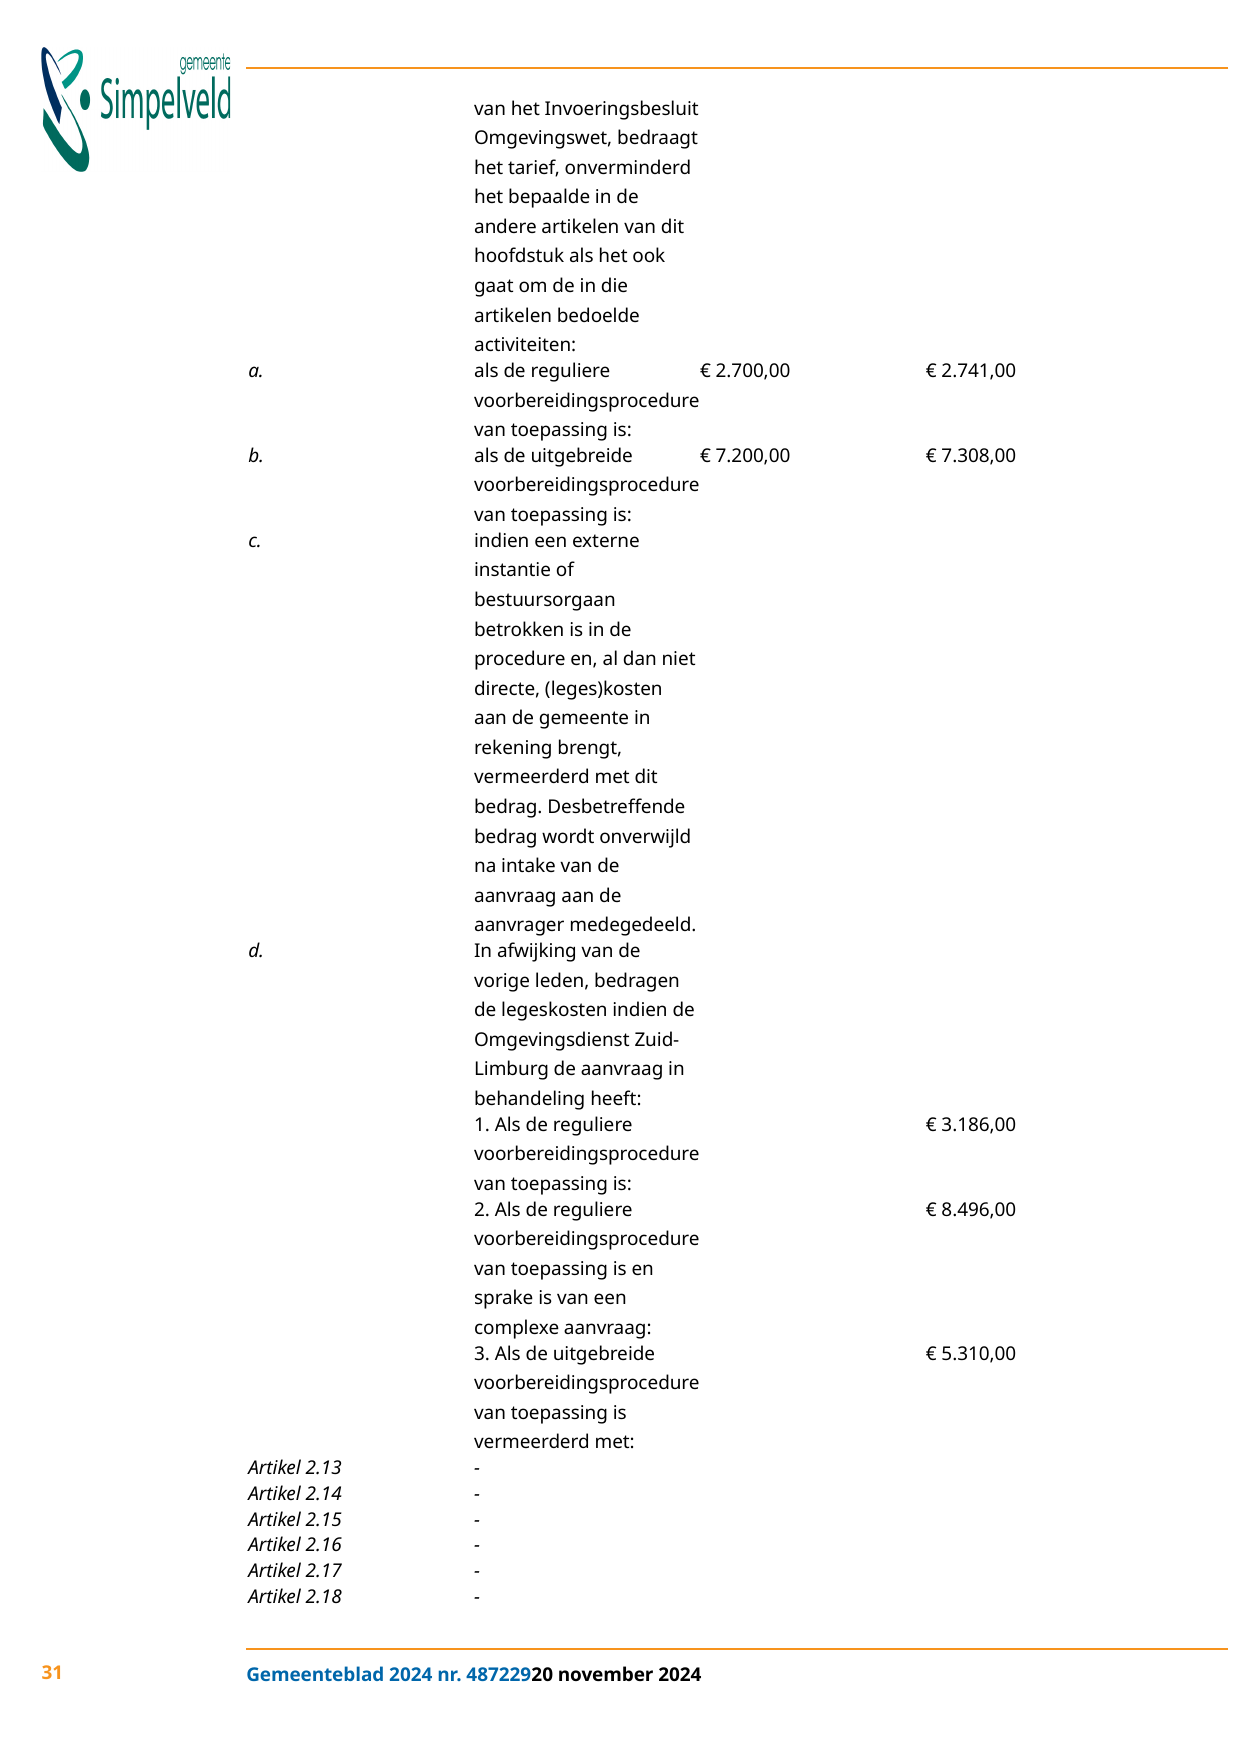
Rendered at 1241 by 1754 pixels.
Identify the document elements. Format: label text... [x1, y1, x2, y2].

table_cell b. [248, 442, 474, 527]
table_cell [926, 95, 1152, 357]
table_cell [248, 1196, 474, 1340]
table_cell [926, 1506, 1152, 1532]
table_cell In afwijking van de vorige leden, bedragen de legeskosten indien de Omgevingsdienst Zuid-Limburg de aanvraag in behandeling heeft: [474, 937, 700, 1111]
table_cell [926, 1557, 1152, 1583]
table_cell [700, 1557, 926, 1583]
table_cell als de uitgebreide voorbereidingsprocedure van toepassing is: [474, 442, 700, 527]
table_cell [700, 1111, 926, 1196]
table_cell € 3.186,00 [926, 1111, 1152, 1196]
table_cell [248, 95, 474, 357]
table_cell d. [248, 937, 474, 1111]
table_cell van het Invoeringsbesluit Omgevingswet, bedraagt het tarief, onverminderd het bepaalde in de andere artikelen van dit hoofdstuk als het ook gaat om de in die artikelen bedoelde activiteiten: [474, 95, 700, 357]
table_cell [926, 527, 1152, 937]
table_cell [926, 1583, 1152, 1609]
table_cell - [474, 1557, 700, 1583]
table_cell [700, 1340, 926, 1454]
table_cell [700, 1583, 926, 1609]
table_cell [248, 1340, 474, 1454]
table_cell a. [248, 357, 474, 442]
table_cell [700, 1506, 926, 1532]
table_cell € 2.741,00 [926, 357, 1152, 442]
table_cell [700, 937, 926, 1111]
table_cell [700, 1454, 926, 1480]
table_cell [700, 527, 926, 937]
table_cell € 2.700,00 [700, 357, 926, 442]
table_cell Artikel 2.13 [248, 1454, 474, 1480]
table_cell - [474, 1480, 700, 1506]
table_cell [926, 1532, 1152, 1557]
table_cell - [474, 1506, 700, 1532]
table_cell [700, 1532, 926, 1557]
table_cell Artikel 2.18 [248, 1583, 474, 1609]
table_cell Artikel 2.14 [248, 1480, 474, 1506]
table_cell indien een externe instantie of bestuursorgaan betrokken is in de procedure en, al dan niet directe, (leges)kosten aan de gemeente in rekening brengt, vermeerderd met dit bedrag. Desbetreffende bedrag wordt onverwijld na intake van de aanvraag aan de aanvrager medegedeeld. [474, 527, 700, 937]
table_cell [248, 1111, 474, 1196]
table_cell € 5.310,00 [926, 1340, 1152, 1454]
picture [41, 47, 231, 172]
table_cell Artikel 2.15 [248, 1506, 474, 1532]
table_cell € 8.496,00 [926, 1196, 1152, 1340]
table_cell - [474, 1583, 700, 1609]
table_cell c. [248, 527, 474, 937]
table_cell [926, 937, 1152, 1111]
table_cell [926, 1454, 1152, 1480]
table_cell Artikel 2.17 [248, 1557, 474, 1583]
table_cell 1. Als de reguliere voorbereidingsprocedure van toepassing is: [474, 1111, 700, 1196]
table_cell 2. Als de reguliere voorbereidingsprocedure van toepassing is en sprake is van een complexe aanvraag: [474, 1196, 700, 1340]
table_cell - [474, 1532, 700, 1557]
table_cell [926, 1480, 1152, 1506]
table_cell Artikel 2.16 [248, 1532, 474, 1557]
table_cell € 7.308,00 [926, 442, 1152, 527]
table_cell € 7.200,00 [700, 442, 926, 527]
table_cell [700, 1196, 926, 1340]
table_cell als de reguliere voorbereidingsprocedure van toepassing is: [474, 357, 700, 442]
table_cell [700, 95, 926, 357]
table_cell [700, 1480, 926, 1506]
table_cell - [474, 1454, 700, 1480]
table_cell 3. Als de uitgebreide voorbereidingsprocedure van toepassing is vermeerderd met: [474, 1340, 700, 1454]
